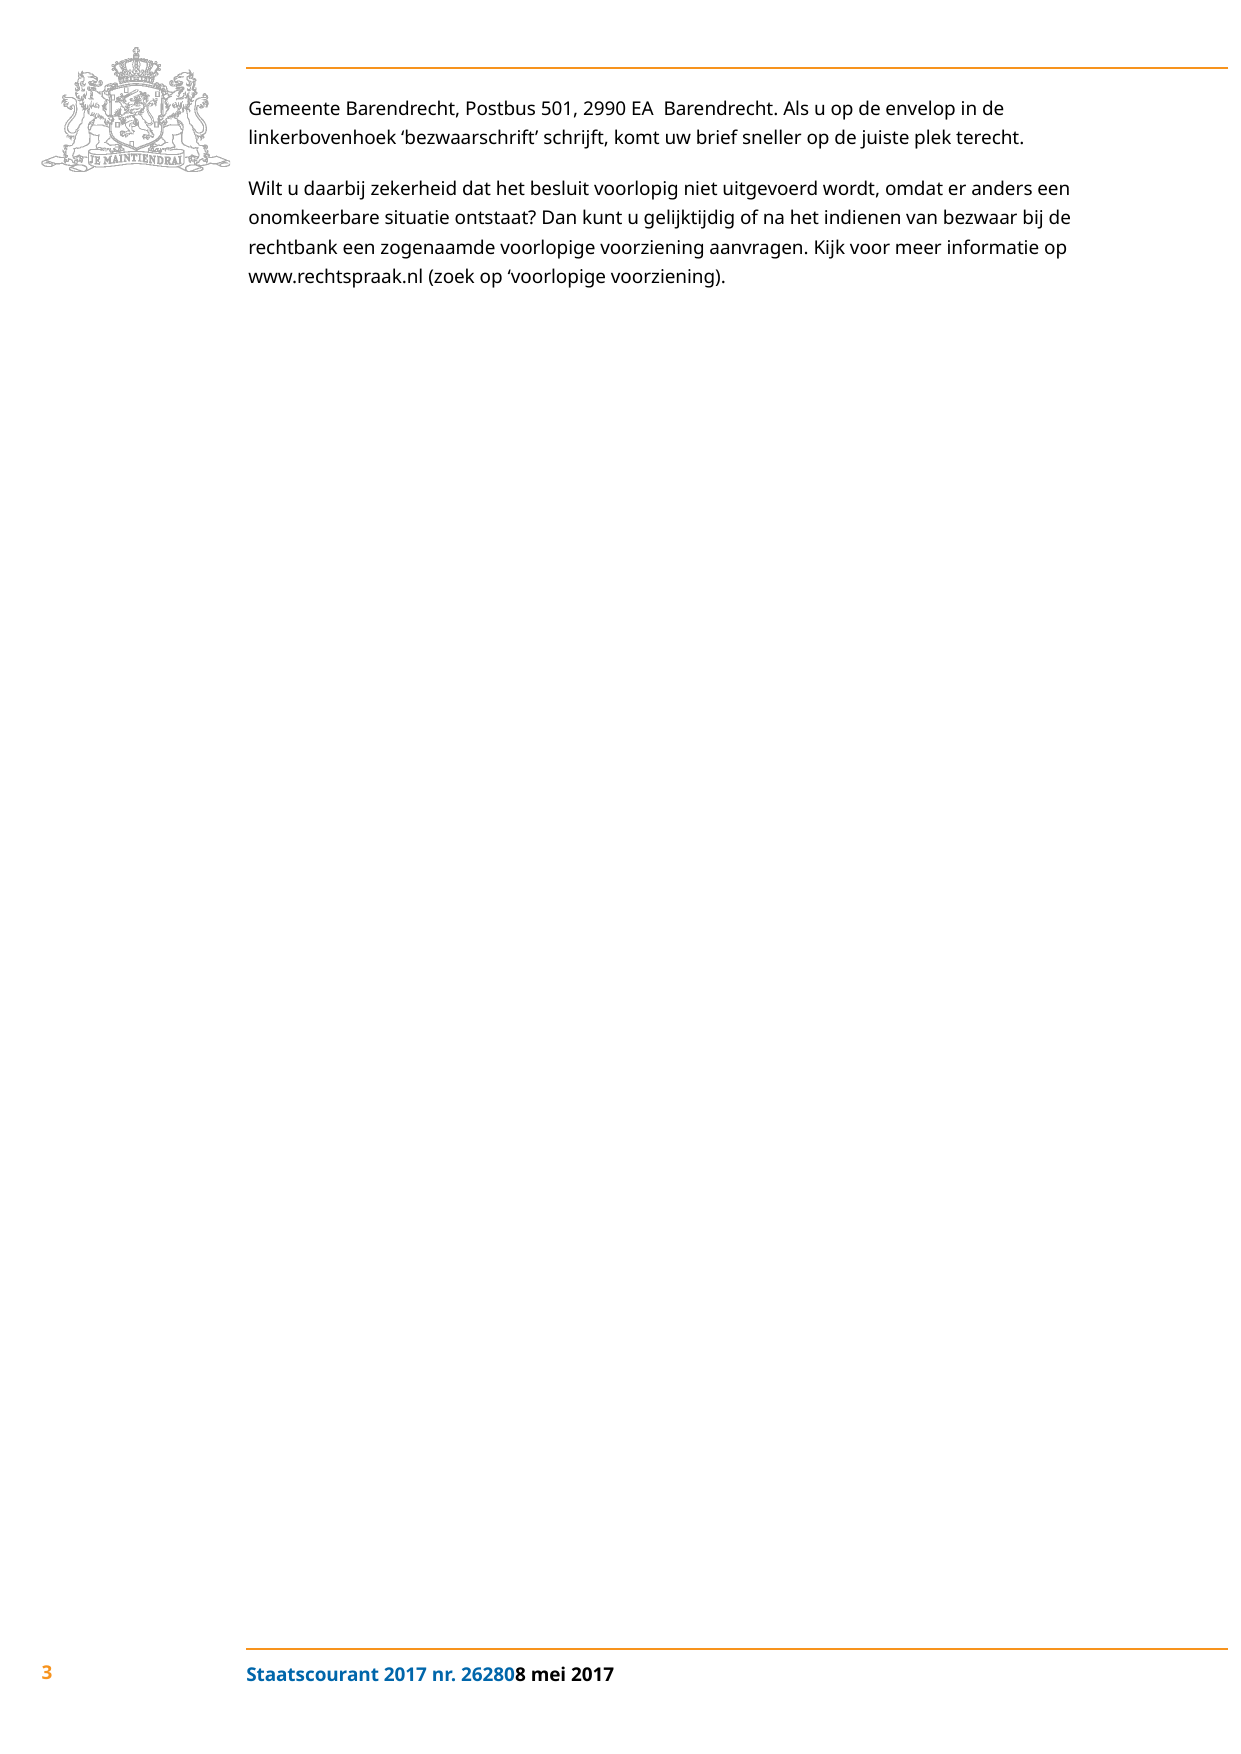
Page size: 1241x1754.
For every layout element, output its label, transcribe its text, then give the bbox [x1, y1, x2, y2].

text Wilt u daarbij zekerheid dat het besluit voorlopig niet uitgevoerd wordt, omdat er anders een onomkeerbare situatie ontstaat? Dan kunt u gelijktijdig of na het indienen van bezwaar bij de rechtbank een zogenaamde voorlopige voorziening aanvragen. Kijk voor meer informatie op www.rechtspraak.nl (zoek op ‘voorlopige voorziening). [248, 175, 1152, 289]
picture [41, 47, 231, 172]
text Gemeente Barendrecht, Postbus 501, 2990 EA Barendrecht. Als u op de envelop in de linkerbovenhoek ‘bezwaarschrift’ schrijft, komt uw brief sneller op de juiste plek terecht. [248, 95, 1152, 150]
